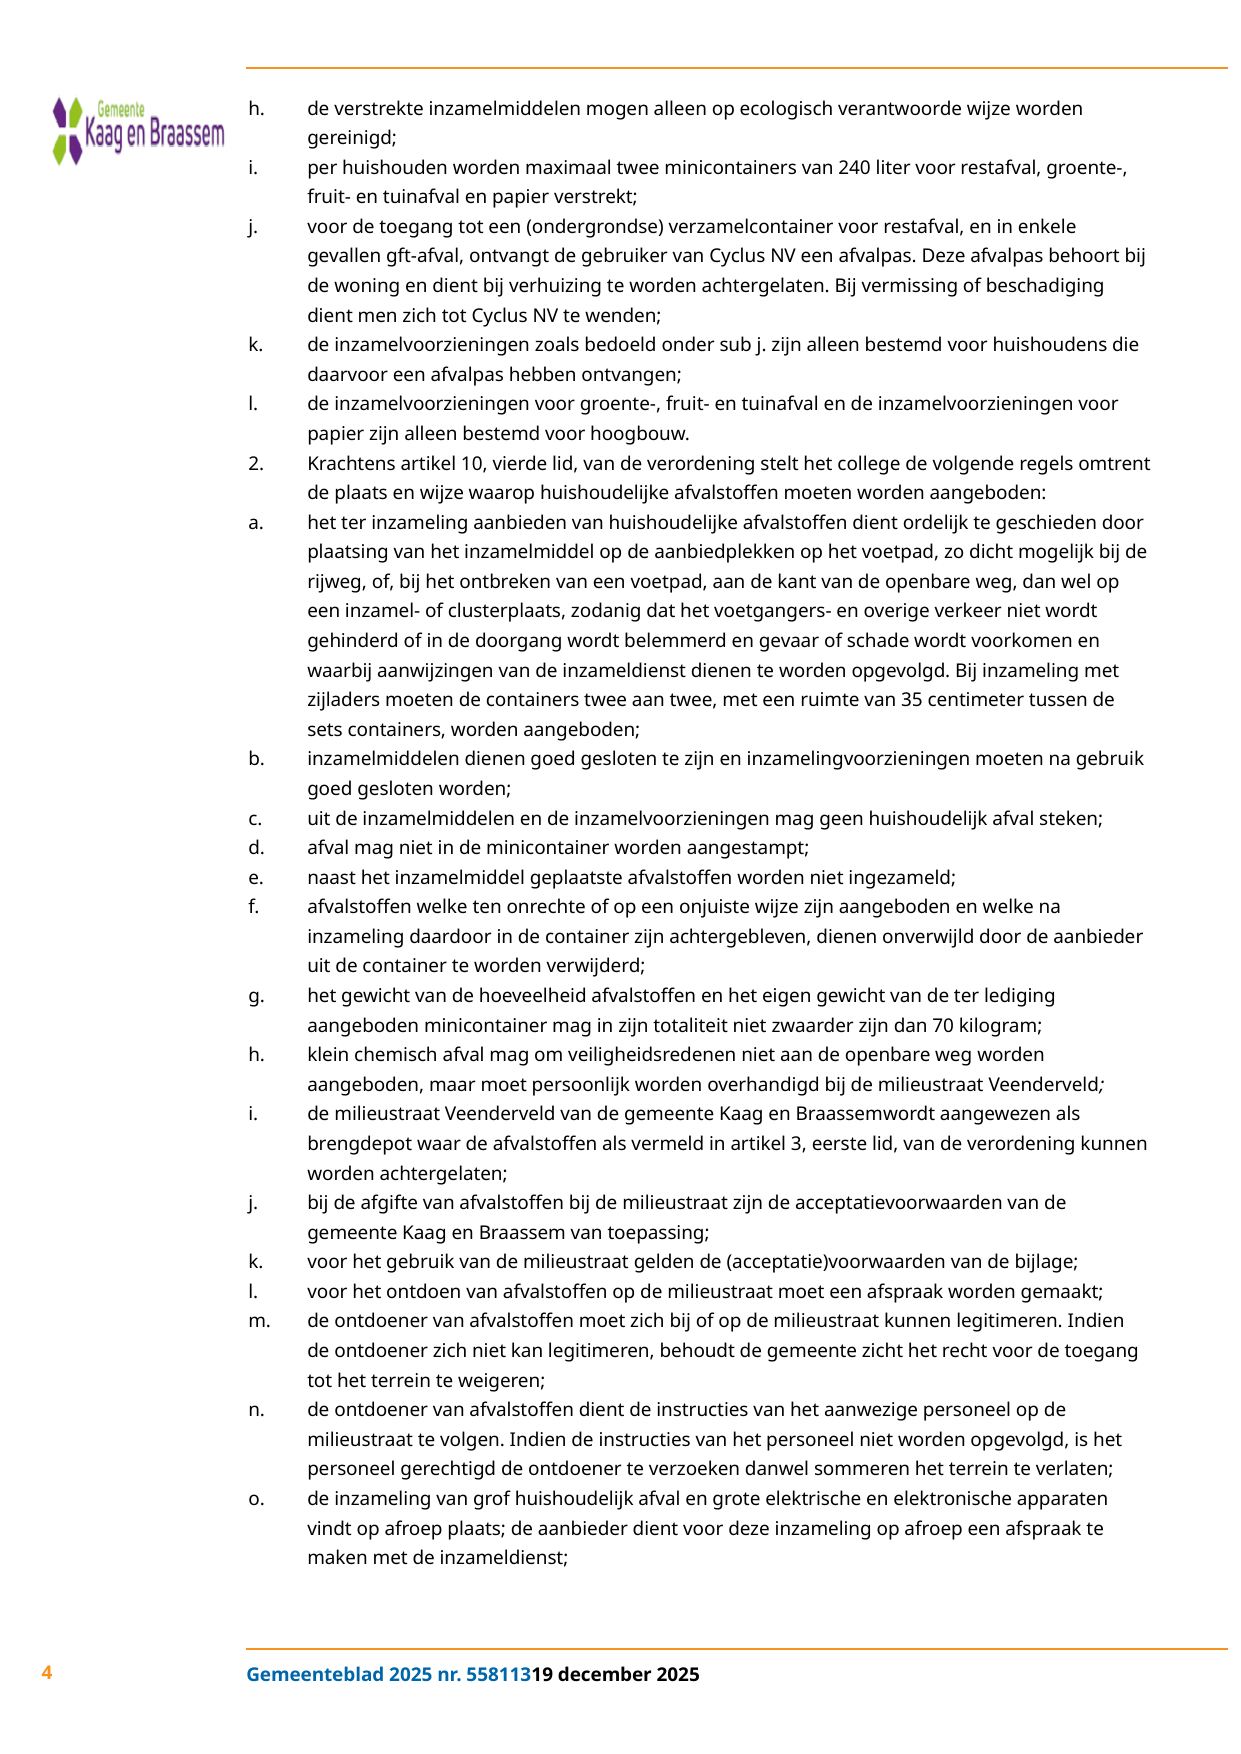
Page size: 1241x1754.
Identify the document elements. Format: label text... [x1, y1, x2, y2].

list afvalstoffen welke ten onrechte of op een onjuiste wijze zijn aangeboden en welke na inzameling daardoor in de container zijn achtergebleven, dienen onverwijld door de aanbieder uit de container te worden verwijderd; [248, 893, 1152, 978]
list de inzameling van grof huishoudelijk afval en grote elektrische en elektronische apparaten vindt op afroep plaats; de aanbieder dient voor deze inzameling op afroep een afspraak te maken met de inzameldienst; [248, 1485, 1152, 1570]
list Krachtens artikel 10, vierde lid, van de verordening stelt het college de volgende regels omtrent de plaats en wijze waarop huishoudelijke afvalstoffen moeten worden aangeboden: [248, 450, 1152, 505]
list de inzamelvoorzieningen voor groente-, fruit- en tuinafval en de inzamelvoorzieningen voor papier zijn alleen bestemd voor hoogbouw. [248, 391, 1152, 446]
list naast het inzamelmiddel geplaatste afvalstoffen worden niet ingezameld; [248, 864, 1152, 890]
list het ter inzameling aanbieden van huishoudelijke afvalstoffen dient ordelijk te geschieden door plaatsing van het inzamelmiddel op de aanbiedplekken op het voetpad, zo dicht mogelijk bij de rijweg, of, bij het ontbreken van een voetpad, aan de kant van de openbare weg, dan wel op een inzamel- of clusterplaats, zodanig dat het voetgangers- en overige verkeer niet wordt gehinderd of in de doorgang wordt belemmerd en gevaar of schade wordt voorkomen en waarbij aanwijzingen van de inzameldienst dienen te worden opgevolgd. Bij inzameling met zijladers moeten de containers twee aan twee, met een ruimte van 35 centimeter tussen de sets containers, worden aangeboden; [248, 509, 1152, 742]
list de ontdoener van afvalstoffen dient de instructies van het aanwezige personeel op de milieustraat te volgen. Indien de instructies van het personeel niet worden opgevolgd, is het personeel gerechtigd de ontdoener te verzoeken danwel sommeren het terrein te verlaten; [248, 1396, 1152, 1481]
list uit de inzamelmiddelen en de inzamelvoorzieningen mag geen huishoudelijk afval steken; [248, 805, 1152, 831]
list per huishouden worden maximaal twee minicontainers van 240 liter voor restafval, groente-, fruit- en tuinafval en papier verstrekt; [248, 154, 1152, 209]
list voor het gebruik van de milieustraat gelden de (acceptatie)voorwaarden van de bijlage; [248, 1248, 1152, 1274]
list de verstrekte inzamelmiddelen mogen alleen op ecologisch verantwoorde wijze worden gereinigd; [248, 95, 1152, 150]
list voor het ontdoen van afvalstoffen op de milieustraat moet een afspraak worden gemaakt; [248, 1278, 1152, 1304]
list klein chemisch afval mag om veiligheidsredenen niet aan de openbare weg worden aangeboden, maar moet persoonlijk worden overhandigd bij de milieustraat Veenderveld; [248, 1041, 1152, 1097]
list voor de toegang tot een (ondergrondse) verzamelcontainer voor restafval, en in enkele gevallen gft-afval, ontvangt de gebruiker van Cyclus NV een afvalpas. Deze afvalpas behoort bij de woning en dient bij verhuizing te worden achtergelaten. Bij vermissing of beschadiging dient men zich tot Cyclus NV te wenden; [248, 213, 1152, 328]
list inzamelmiddelen dienen goed gesloten te zijn en inzamelingvoorzieningen moeten na gebruik goed gesloten worden; [248, 746, 1152, 801]
list de milieustraat Veenderveld van de gemeente Kaag en Braassemwordt aangewezen als brengdepot waar de afvalstoffen als vermeld in artikel 3, eerste lid, van de verordening kunnen worden achtergelaten; [248, 1101, 1152, 1186]
list bij de afgifte van afvalstoffen bij de milieustraat zijn de acceptatievoorwaarden van de gemeente Kaag en Braassem van toepassing; [248, 1189, 1152, 1245]
list het gewicht van de hoeveelheid afvalstoffen en het eigen gewicht van de ter lediging aangeboden minicontainer mag in zijn totaliteit niet zwaarder zijn dan 70 kilogram; [248, 982, 1152, 1038]
list afval mag niet in de minicontainer worden aangestampt; [248, 834, 1152, 860]
picture [41, 47, 231, 172]
list de inzamelvoorzieningen zoals bedoeld onder sub j. zijn alleen bestemd voor huishoudens die daarvoor een afvalpas hebben ontvangen; [248, 331, 1152, 387]
list de ontdoener van afvalstoffen moet zich bij of op de milieustraat kunnen legitimeren. Indien de ontdoener zich niet kan legitimeren, behoudt de gemeente zicht het recht voor de toegang tot het terrein te weigeren; [248, 1308, 1152, 1393]
